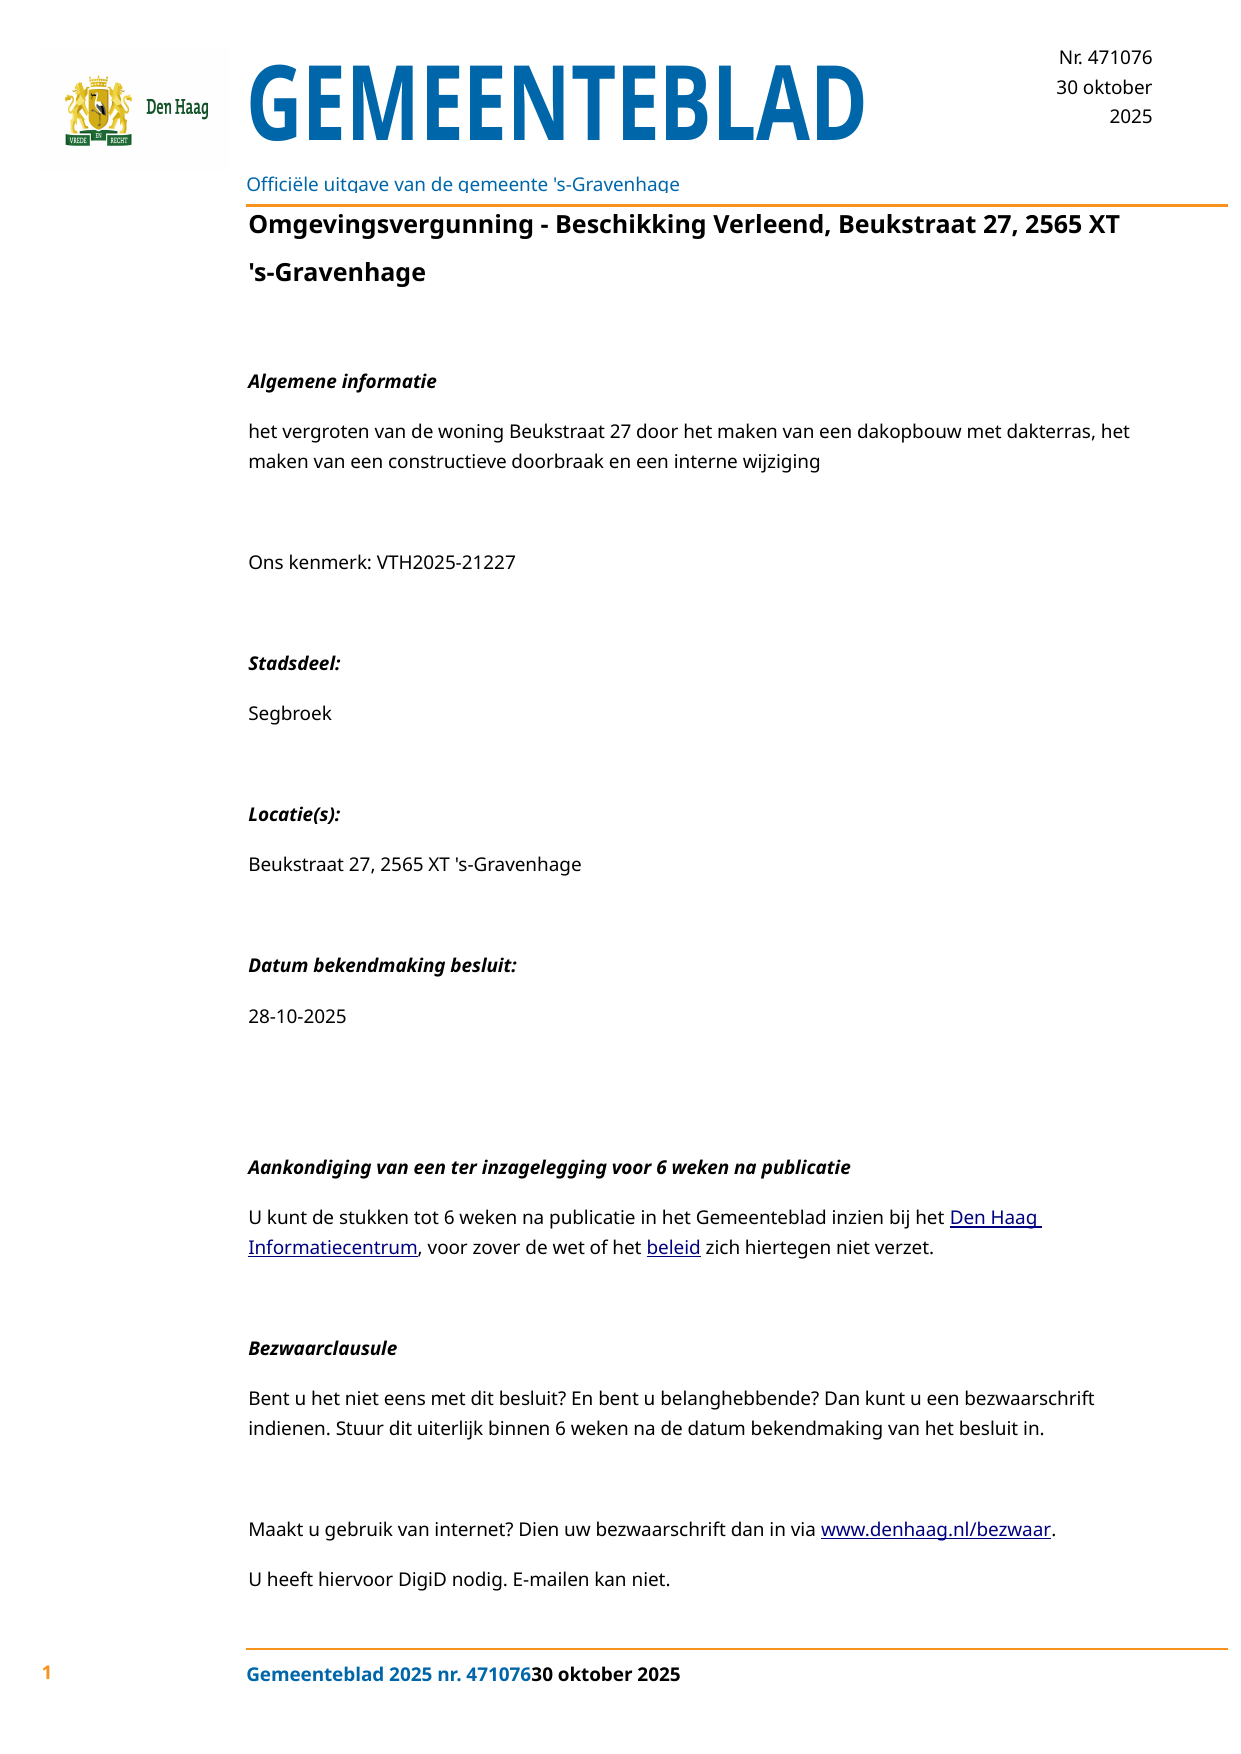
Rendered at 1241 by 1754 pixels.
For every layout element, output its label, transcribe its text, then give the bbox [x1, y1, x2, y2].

text Maakt u gebruik van internet? Dien uw bezwaarschrift dan in via www.denhaag.nl/bezwaar. [248, 1516, 1152, 1542]
text Datum bekendmaking besluit: [248, 952, 1152, 978]
text Ons kenmerk: VTH2025-21227 [248, 549, 1152, 575]
text het vergroten van de woning Beukstraat 27 door het maken van een dakopbouw met dakterras, het maken van een constructieve doorbraak en een interne wijziging [248, 419, 1152, 474]
text Segbroek [248, 700, 1152, 726]
text Bezwaarclausule [248, 1335, 1152, 1361]
text Algemene informatie [248, 368, 1152, 394]
text Stadsdeel: [248, 650, 1152, 676]
text U kunt de stukken tot 6 weken na publicatie in het Gemeenteblad inzien bij het Den Haag Informatiecentrum, voor zover de wet of het beleid zich hiertegen niet verzet. [248, 1204, 1152, 1260]
picture [41, 47, 231, 172]
text Beukstraat 27, 2565 XT 's-Gravenhage [248, 852, 1152, 877]
text Bent u het niet eens met dit besluit? En bent u belanghebbende? Dan kunt u een bezwaarschrift indienen. Stuur dit uiterlijk binnen 6 weken na de datum bekendmaking van het besluit in. [248, 1385, 1152, 1441]
text Omgevingsvergunning - Beschikking Verleend, Beukstraat 27, 2565 XT 's-Gravenhage [248, 207, 1152, 288]
text Aankondiging van een ter inzagelegging voor 6 weken na publicatie [248, 1154, 1152, 1180]
text Locatie(s): [248, 801, 1152, 827]
text 28-10-2025 [248, 1003, 1152, 1029]
text U heeft hiervoor DigiD nodig. E-mailen kan niet. [248, 1566, 1152, 1592]
